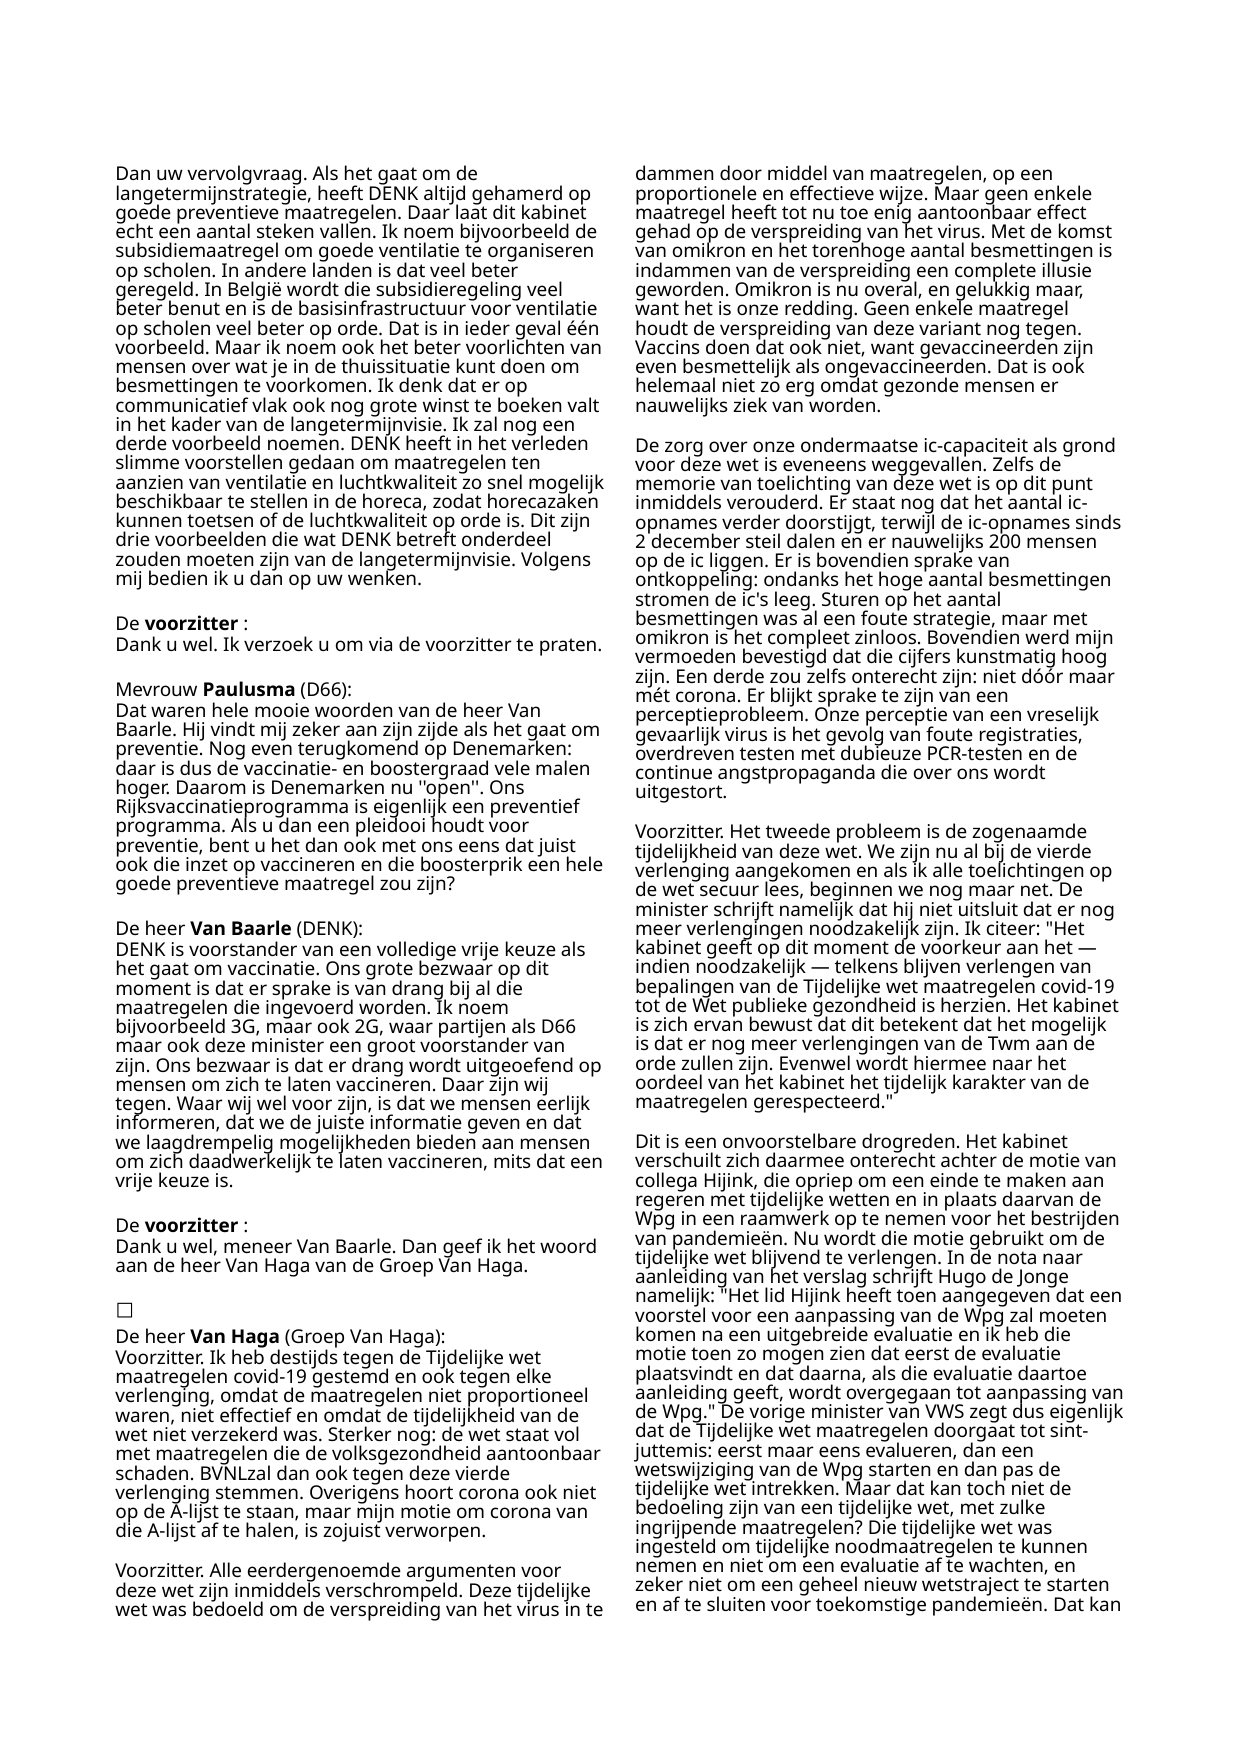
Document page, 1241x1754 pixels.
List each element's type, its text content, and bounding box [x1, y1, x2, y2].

text Voorzitter. Het tweede probleem is de zogenaamde tijdelijkheid van deze wet. We zijn nu al bij de vierde verlenging aangekomen en als ik alle toelichtingen op de wet secuur lees, beginnen we nog maar net. De minister schrijft namelijk dat hij niet uitsluit dat er nog meer verlengingen noodzakelijk zijn. Ik citeer: "Het kabinet geeft op dit moment de voorkeur aan het — indien noodzakelijk — telkens blijven verlengen van bepalingen van de Tijdelijke wet maatregelen covid-19 tot de Wet publieke gezondheid is herzien. Het kabinet is zich ervan bewust dat dit betekent dat het mogelijk is dat er nog meer verlengingen van de Twm aan de orde zullen zijn. Evenwel wordt hiermee naar het oordeel van het kabinet het tijdelijk karakter van de maatregelen gerespecteerd." [635, 823, 1125, 1112]
text ⬜ [115, 1297, 605, 1323]
text Voorzitter. Ik heb destijds tegen de Tijdelijke wet maatregelen covid-19 gestemd en ook tegen elke verlenging, omdat de maatregelen niet proportioneel waren, niet effectief en omdat de tijdelijkheid van de wet niet verzekerd was. Sterker nog: de wet staat vol met maatregelen die de volksgezondheid aantoonbaar schaden. BVNLzal dan ook tegen deze vierde verlenging stemmen. Overigens hoort corona ook niet op de A-lijst te staan, maar mijn motie om corona van die A-lijst af te halen, is zojuist verworpen. [115, 1349, 605, 1542]
text DENK is voorstander van een volledige vrije keuze als het gaat om vaccinatie. Ons grote bezwaar op dit moment is dat er sprake is van drang bij al die maatregelen die ingevoerd worden. Ik noem bijvoorbeeld 3G, maar ook 2G, waar partijen als D66 maar ook deze minister een groot voorstander van zijn. Ons bezwaar is dat er drang wordt uitgeoefend op mensen om zich te laten vaccineren. Daar zijn wij tegen. Waar wij wel voor zijn, is dat we mensen eerlijk informeren, dat we de juiste informatie geven en dat we laagdrempelig mogelijkheden bieden aan mensen om zich daadwerkelijk te laten vaccineren, mits dat een vrije keuze is. [115, 941, 605, 1191]
text De voorzitter : [115, 1212, 605, 1238]
text Voorzitter. Alle eerdergenoemde argumenten voor deze wet zijn inmiddels verschrompeld. Deze tijdelijke wet was bedoeld om de verspreiding van het virus in te [115, 1562, 605, 1620]
text De heer Van Haga (Groep Van Haga): [115, 1323, 605, 1349]
text Mevrouw Paulusma (D66): [115, 676, 605, 702]
text De voorzitter : [115, 610, 605, 636]
text Dat waren hele mooie woorden van de heer Van Baarle. Hij vindt mij zeker aan zijn zijde als het gaat om preventie. Nog even terugkomend op Denemarken: daar is dus de vaccinatie- en boostergraad vele malen hoger. Daarom is Denemarken nu ''open''. Ons Rijksvaccinatieprogramma is eigenlijk een preventief programma. Als u dan een pleidooi houdt voor preventie, bent u het dan ook met ons eens dat juist ook die inzet op vaccineren en die boosterprik een hele goede preventieve maatregel zou zijn? [115, 702, 605, 894]
text dammen door middel van maatregelen, op een proportionele en effectieve wijze. Maar geen enkele maatregel heeft tot nu toe enig aantoonbaar effect gehad op de verspreiding van het virus. Met de komst van omikron en het torenhoge aantal besmettingen is indammen van de verspreiding een complete illusie geworden. Omikron is nu overal, en gelukkig maar, want het is onze redding. Geen enkele maatregel houdt de verspreiding van deze variant nog tegen. Vaccins doen dat ook niet, want gevaccineerden zijn even besmettelijk als ongevaccineerden. Dat is ook helemaal niet zo erg omdat gezonde mensen er nauwelijks ziek van worden. [635, 165, 1125, 416]
text Dit is een onvoorstelbare drogreden. Het kabinet verschuilt zich daarmee onterecht achter de motie van collega Hijink, die opriep om een einde te maken aan regeren met tijdelijke wetten en in plaats daarvan de Wpg in een raamwerk op te nemen voor het bestrijden van pandemieën. Nu wordt die motie gebruikt om de tijdelijke wet blijvend te verlengen. In de nota naar aanleiding van het verslag schrijft Hugo de Jonge namelijk: "Het lid Hijink heeft toen aangegeven dat een voorstel voor een aanpassing van de Wpg zal moeten komen na een uitgebreide evaluatie en ik heb die motie toen zo mogen zien dat eerst de evaluatie plaatsvindt en dat daarna, als die evaluatie daartoe aanleiding geeft, wordt overgegaan tot aanpassing van de Wpg." De vorige minister van VWS zegt dus eigenlijk dat de Tijdelijke wet maatregelen doorgaat tot sint-juttemis: eerst maar eens evalueren, dan een wetswijziging van de Wpg starten en dan pas de tijdelijke wet intrekken. Maar dat kan toch niet de bedoeling zijn van een tijdelijke wet, met zulke ingrijpende maatregelen? Die tijdelijke wet was ingesteld om tijdelijke noodmaatregelen te kunnen nemen en niet om een evaluatie af te wachten, en zeker niet om een geheel nieuw wetstraject te starten en af te sluiten voor toekomstige pandemieën. Dat kan [635, 1133, 1125, 1615]
text Dan uw vervolgvraag. Als het gaat om de langetermijnstrategie, heeft DENK altijd gehamerd op goede preventieve maatregelen. Daar laat dit kabinet echt een aantal steken vallen. Ik noem bijvoorbeeld de subsidiemaatregel om goede ventilatie te organiseren op scholen. In andere landen is dat veel beter geregeld. In België wordt die subsidieregeling veel beter benut en is de basisinfrastructuur voor ventilatie op scholen veel beter op orde. Dat is in ieder geval één voorbeeld. Maar ik noem ook het beter voorlichten van mensen over wat je in de thuissituatie kunt doen om besmettingen te voorkomen. Ik denk dat er op communicatief vlak ook nog grote winst te boeken valt in het kader van de langetermijnvisie. Ik zal nog een derde voorbeeld noemen. DENK heeft in het verleden slimme voorstellen gedaan om maatregelen ten aanzien van ventilatie en luchtkwaliteit zo snel mogelijk beschikbaar te stellen in de horeca, zodat horecazaken kunnen toetsen of de luchtkwaliteit op orde is. Dit zijn drie voorbeelden die wat DENK betreft onderdeel zouden moeten zijn van de langetermijnvisie. Volgens mij bedien ik u dan op uw wenken. [115, 165, 605, 589]
text Dank u wel, meneer Van Baarle. Dan geef ik het woord aan de heer Van Haga van de Groep Van Haga. [115, 1238, 605, 1277]
text De heer Van Baarle (DENK): [115, 915, 605, 941]
text De zorg over onze ondermaatse ic-capaciteit als grond voor deze wet is eveneens weggevallen. Zelfs de memorie van toelichting van deze wet is op dit punt inmiddels verouderd. Er staat nog dat het aantal ic-opnames verder doorstijgt, terwijl de ic-opnames sinds 2 december steil dalen en er nauwelijks 200 mensen op de ic liggen. Er is bovendien sprake van ontkoppeling: ondanks het hoge aantal besmettingen stromen de ic's leeg. Sturen op het aantal besmettingen was al een foute strategie, maar met omikron is het compleet zinloos. Bovendien werd mijn vermoeden bevestigd dat die cijfers kunstmatig hoog zijn. Een derde zou zelfs onterecht zijn: niet dóór maar mét corona. Er blijkt sprake te zijn van een perceptieprobleem. Onze perceptie van een vreselijk gevaarlijk virus is het gevolg van foute registraties, overdreven testen met dubieuze PCR-testen en de continue angstpropaganda die over ons wordt uitgestort. [635, 437, 1125, 803]
text Dank u wel. Ik verzoek u om via de voorzitter te praten. [115, 636, 605, 655]
